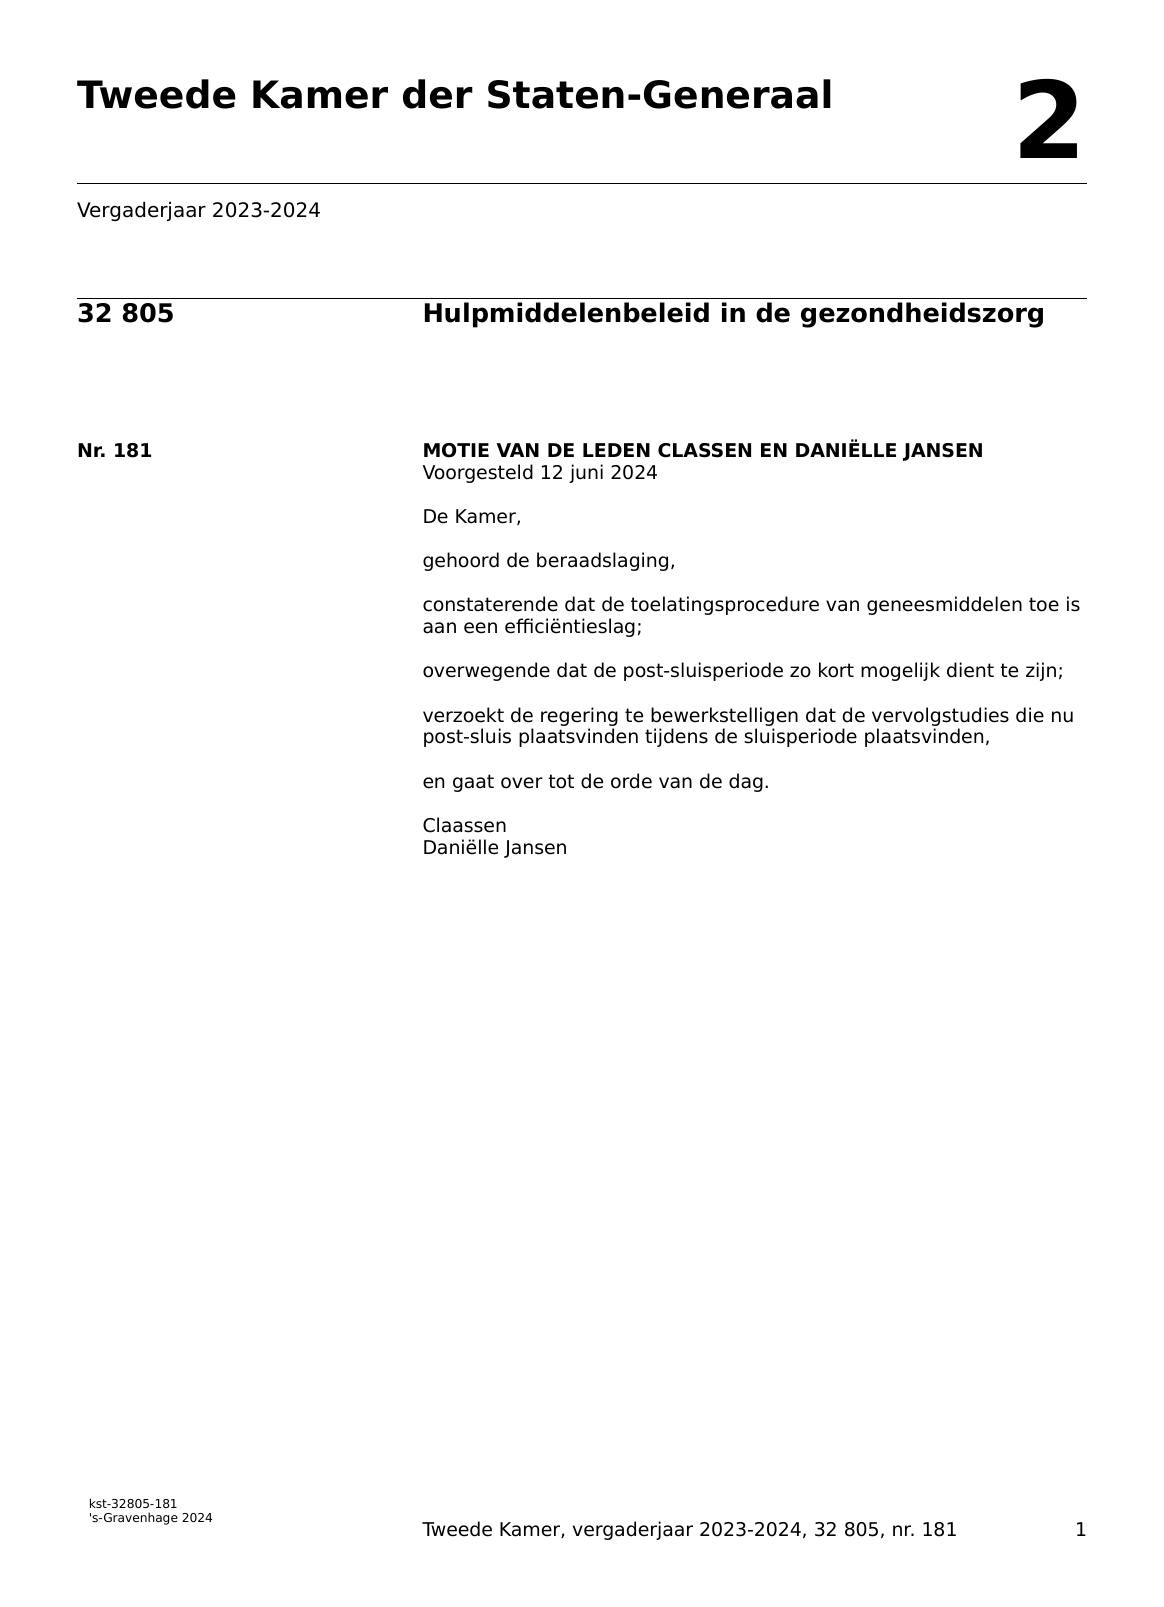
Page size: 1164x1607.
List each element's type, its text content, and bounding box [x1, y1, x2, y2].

table_header Tweede Kamer der Staten-Generaal [77, 59, 886, 183]
subtitle 32 805 Hulpmiddelenbeleid in de gezondheidszorg [77, 299, 1087, 329]
text gehoord de beraadslaging, [422, 550, 1087, 572]
text De Kamer, [422, 506, 1087, 528]
table_cell Vergaderjaar 2023-2024 [77, 184, 1087, 298]
text en gaat over tot de orde van de dag. [422, 771, 1087, 793]
table_header 2 [886, 59, 1087, 183]
text 's-Gravenhage 2024 [88, 1511, 323, 1525]
subtitle Nr. 181 MOTIE VAN DE LEDEN CLASSEN EN DANIËLLE JANSEN [77, 440, 1087, 462]
text Daniëlle Jansen [422, 837, 1087, 859]
text overwegende dat de post-sluisperiode zo kort mogelijk dient te zijn; [422, 660, 1087, 682]
text kst-32805-181 [88, 1497, 323, 1511]
text constaterende dat de toelatingsprocedure van geneesmiddelen toe is aan een efficiëntieslag; [422, 594, 1087, 638]
text Claassen [422, 815, 1087, 837]
text verzoekt de regering te bewerkstelligen dat de vervolgstudies die nu post-sluis plaatsvinden tijdens de sluisperiode plaatsvinden, [422, 704, 1087, 748]
text Voorgesteld 12 juni 2024 [422, 462, 1087, 484]
